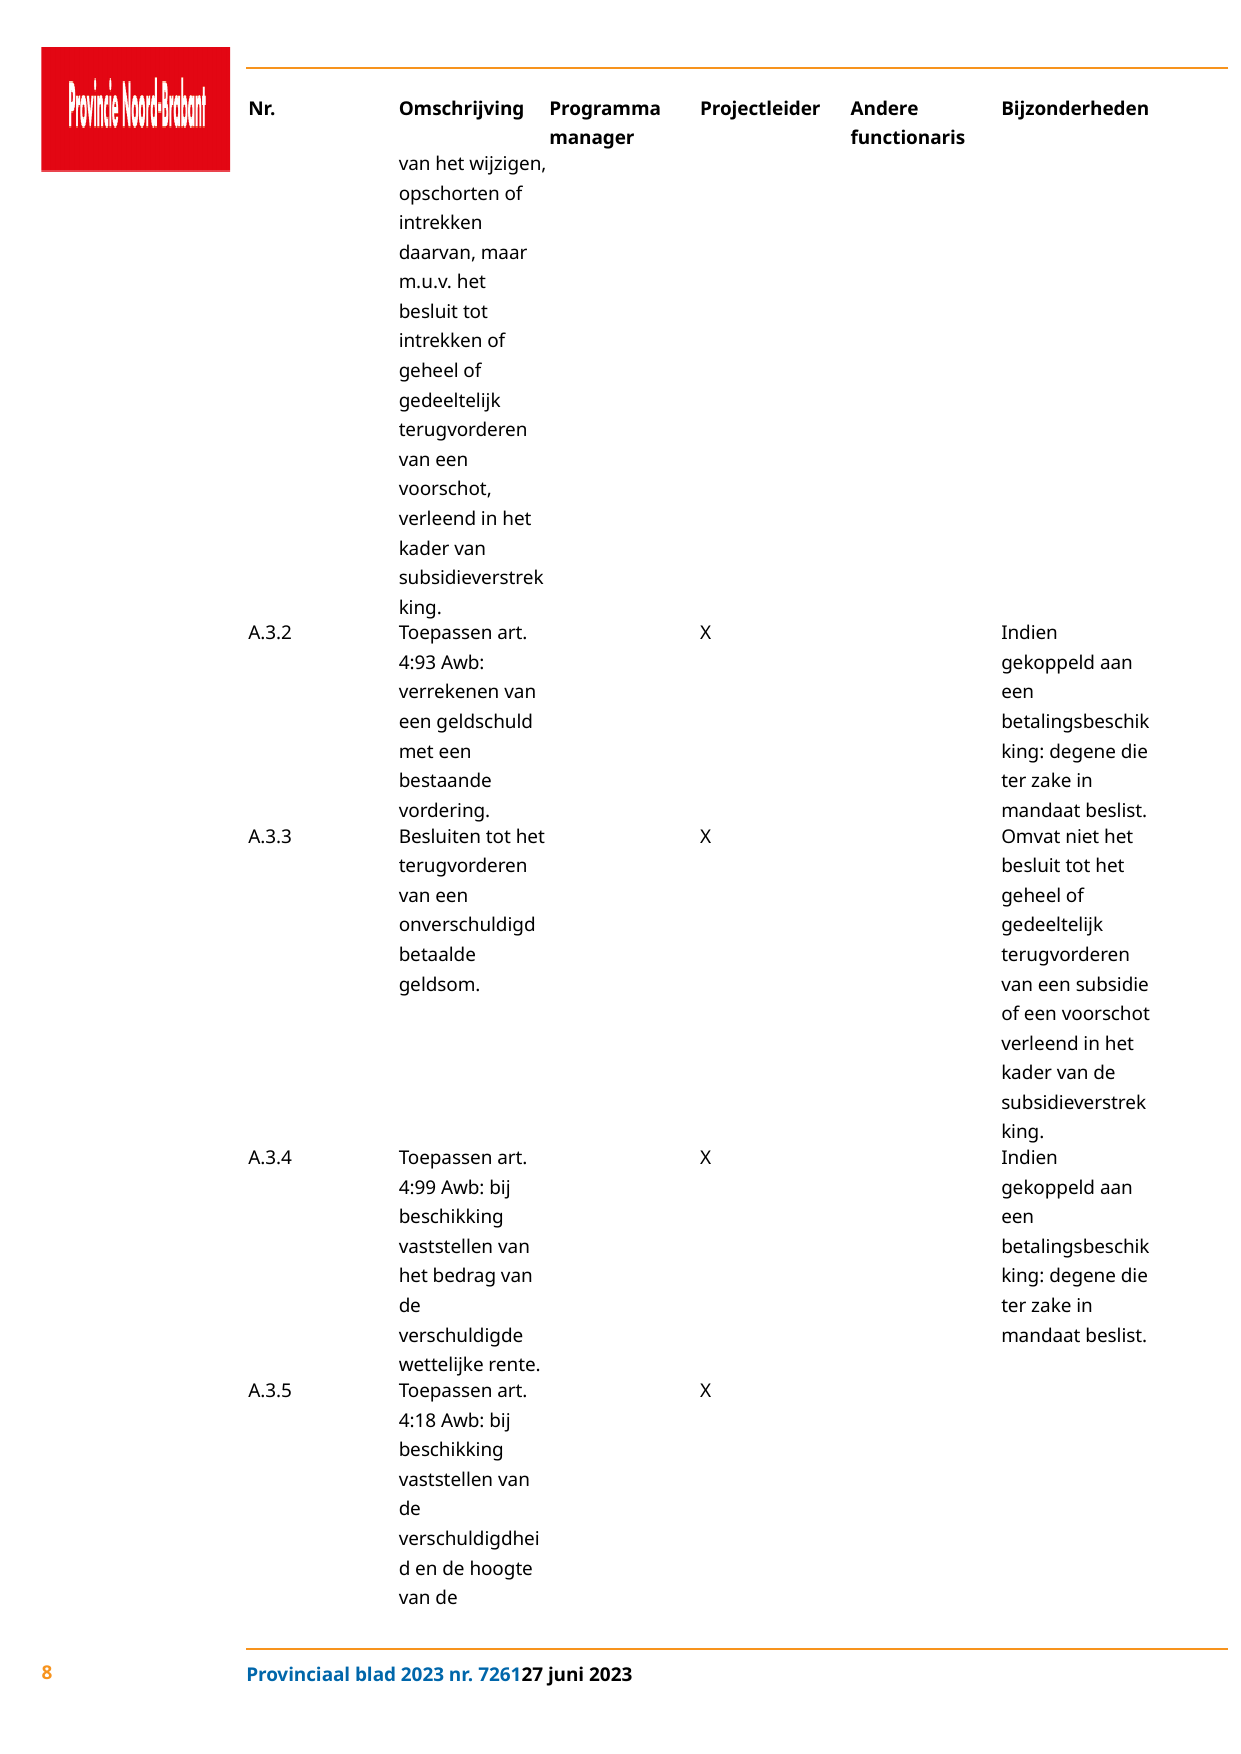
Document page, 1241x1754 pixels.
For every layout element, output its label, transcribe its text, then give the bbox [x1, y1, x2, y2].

table_cell [700, 150, 850, 619]
table_header Omschrijving [399, 95, 549, 150]
table_cell [549, 620, 700, 823]
table_cell Toepassen art. 4:18 Awb: bij beschikking vaststellen van de verschuldigdheid en de hoogte van de [399, 1377, 549, 1610]
table_cell [248, 150, 398, 619]
table_cell A.3.2 [248, 620, 398, 823]
table_cell [850, 1377, 1001, 1610]
table_cell Toepassen art. 4:93 Awb: verrekenen van een geldschuld met een bestaande vordering. [399, 620, 549, 823]
table_cell X [700, 1377, 850, 1610]
picture [41, 47, 231, 172]
table_cell Omvat niet het besluit tot het geheel of gedeeltelijk terugvorderen van een subsidie of een voorschot verleend in het kader van de subsidieverstrekking. [1001, 823, 1152, 1144]
table_header Bijzonderheden [1001, 95, 1152, 150]
table_cell [1001, 150, 1152, 619]
table_cell [850, 150, 1001, 619]
table_header Programma manager [549, 95, 700, 150]
table_cell [850, 823, 1001, 1144]
table_cell X [700, 1144, 850, 1377]
table_cell A.3.4 [248, 1144, 398, 1377]
table_cell X [700, 620, 850, 823]
table_cell Toepassen art. 4:99 Awb: bij beschikking vaststellen van het bedrag van de verschuldigde wettelijke rente. [399, 1144, 549, 1377]
table_cell Indien gekoppeld aan een betalingsbeschikking: degene die ter zake in mandaat beslist. [1001, 620, 1152, 823]
table_cell van het wijzigen, opschorten of intrekken daarvan, maar m.u.v. het besluit tot intrekken of geheel of gedeeltelijk terugvorderen van een voorschot, verleend in het kader van subsidieverstrekking. [399, 150, 549, 619]
table_cell X [700, 823, 850, 1144]
table_cell A.3.3 [248, 823, 398, 1144]
table_cell [850, 1144, 1001, 1377]
table_cell [549, 1144, 700, 1377]
table_cell Indien gekoppeld aan een betalingsbeschikking: degene die ter zake in mandaat beslist. [1001, 1144, 1152, 1377]
table_header Nr. [248, 95, 398, 150]
table_cell [549, 1377, 700, 1610]
table_cell [549, 150, 700, 619]
table_cell A.3.5 [248, 1377, 398, 1610]
table_cell [850, 620, 1001, 823]
table_cell [549, 823, 700, 1144]
table_header Andere functionaris [850, 95, 1001, 150]
table_cell [1001, 1377, 1152, 1610]
table_header Projectleider [700, 95, 850, 150]
table_cell Besluiten tot het terugvorderen van een onverschuldigd betaalde geldsom. [399, 823, 549, 1144]
